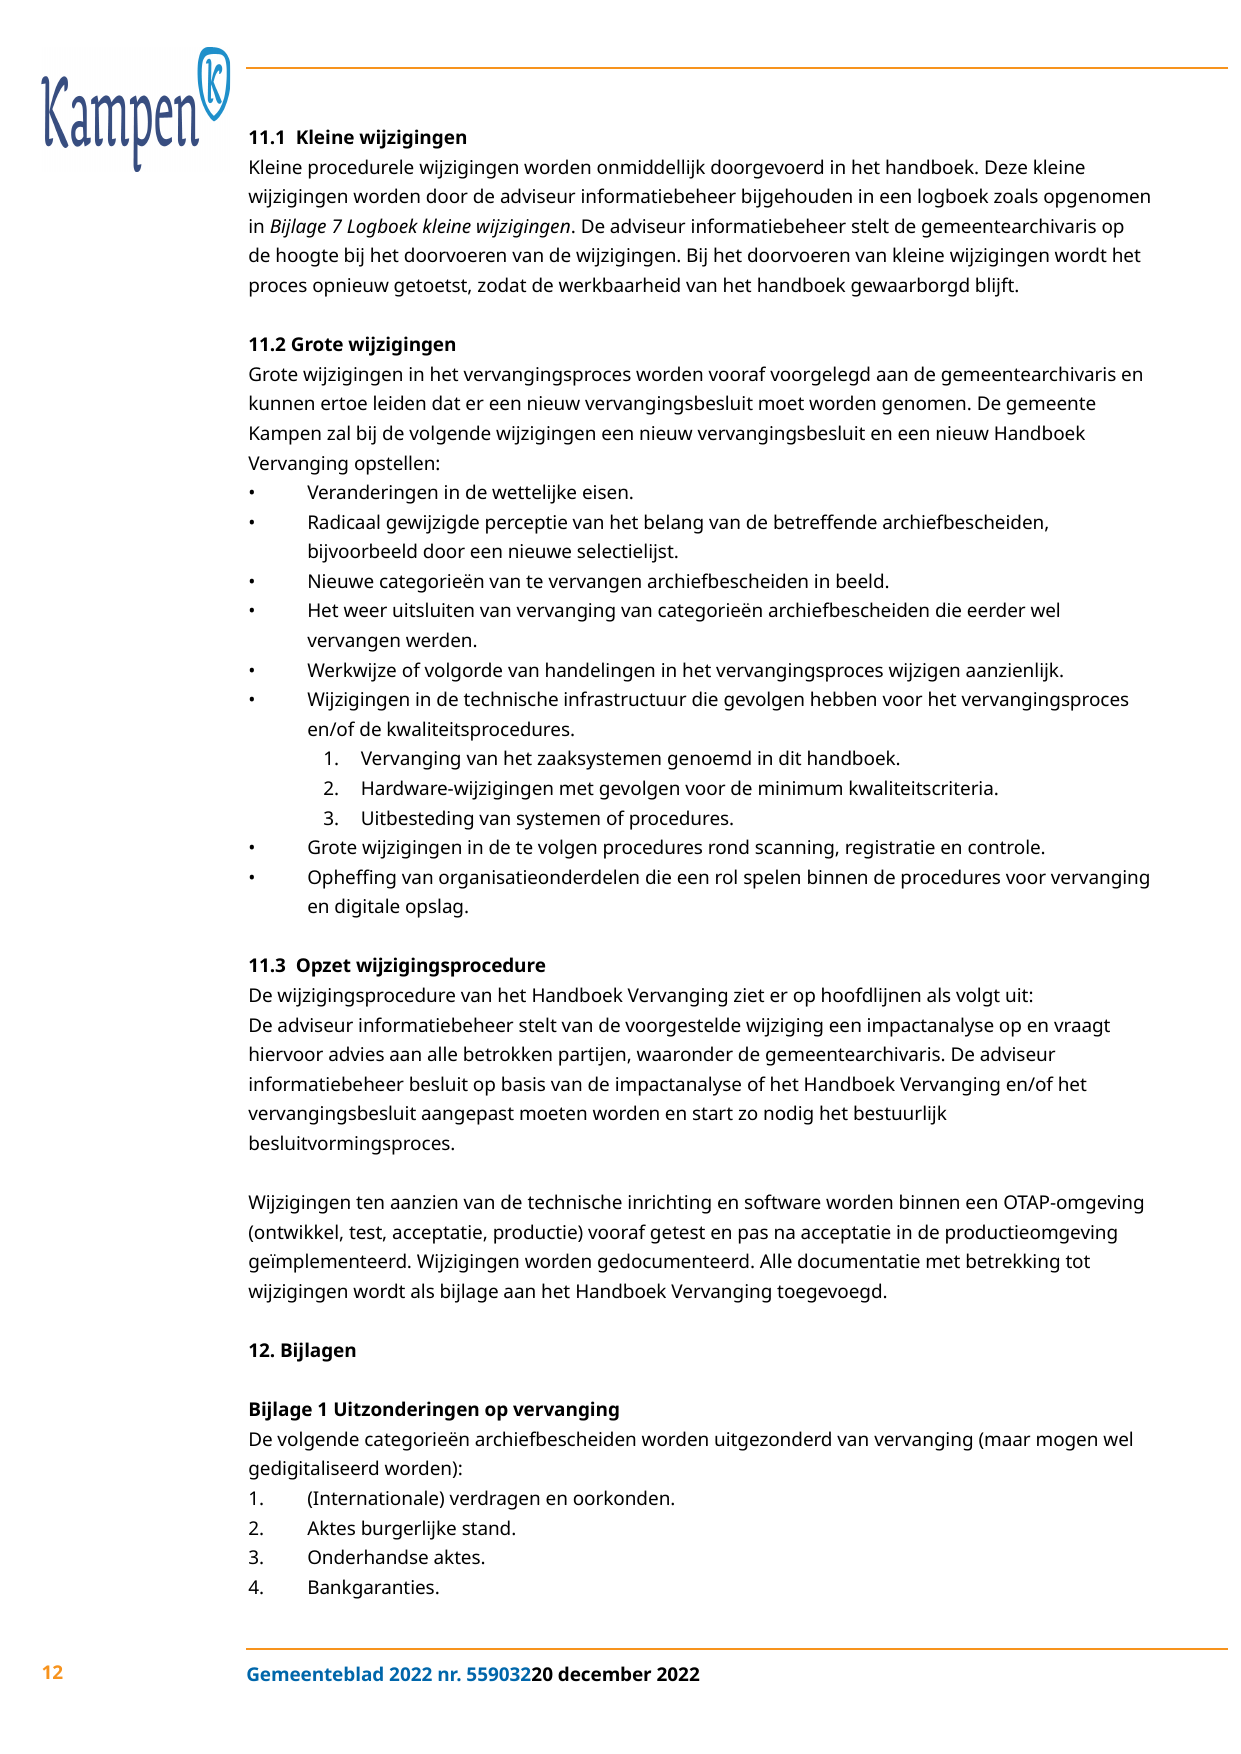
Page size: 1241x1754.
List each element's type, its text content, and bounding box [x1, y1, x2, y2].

text Grote wijzigingen in het vervangingsproces worden vooraf voorgelegd aan de gemeentearchivaris en kunnen ertoe leiden dat er een nieuw vervangingsbesluit moet worden genomen. De gemeente Kampen zal bij de volgende wijzigingen een nieuw vervangingsbesluit en een nieuw Handboek Vervanging opstellen: [248, 361, 1152, 476]
list Aktes burgerlijke stand. [248, 1515, 1152, 1541]
text 12. Bijlagen [248, 1337, 1152, 1363]
text Bijlage 1 Uitzonderingen op vervanging [248, 1396, 1152, 1422]
list Radicaal gewijzigde perceptie van het belang van de betreffende archiefbescheiden, bijvoorbeeld door een nieuwe selectielijst. [248, 509, 1152, 564]
list Het weer uitsluiten van vervanging van categorieën archiefbescheiden die eerder wel vervangen werden. [248, 598, 1152, 653]
text 11.1 Kleine wijzigingen [248, 124, 1152, 150]
list (Internationale) verdragen en oorkonden. [248, 1485, 1152, 1511]
text Wijzigingen ten aanzien van de technische inrichting en software worden binnen een OTAP-omgeving (ontwikkel, test, acceptatie, productie) vooraf getest en pas na acceptatie in de productieomgeving geïmplementeerd. Wijzigingen worden gedocumenteerd. Alle documentatie met betrekking tot wijzigingen wordt als bijlage aan het Handboek Vervanging toegevoegd. [248, 1189, 1152, 1304]
list Grote wijzigingen in de te volgen procedures rond scanning, registratie en controle. [248, 834, 1152, 860]
text De volgende categorieën archiefbescheiden worden uitgezonderd van vervanging (maar mogen wel gedigitaliseerd worden): [248, 1426, 1152, 1481]
text De wijzigingsprocedure van het Handboek Vervanging ziet er op hoofdlijnen als volgt uit: [248, 982, 1152, 1008]
text 11.3 Opzet wijzigingsprocedure [248, 953, 1152, 978]
list Werkwijze of volgorde van handelingen in het vervangingsproces wijzigen aanzienlijk. [248, 657, 1152, 683]
picture [41, 47, 231, 172]
list Onderhandse aktes. [248, 1544, 1152, 1570]
list Hardware-wijzigingen met gevolgen voor de minimum kwaliteitscriteria. [323, 775, 1152, 801]
list Wijzigingen in de technische infrastructuur die gevolgen hebben voor het vervangingsproces en/of de kwaliteitsprocedures. [248, 686, 1152, 742]
list Vervanging van het zaaksystemen genoemd in dit handboek. [323, 746, 1152, 771]
text Kleine procedurele wijzigingen worden onmiddellijk doorgevoerd in het handboek. Deze kleine wijzigingen worden door de adviseur informatiebeheer bijgehouden in een logboek zoals opgenomen in Bijlage 7 Logboek kleine wijzigingen. De adviseur informatiebeheer stelt de gemeentearchivaris op de hoogte bij het doorvoeren van de wijzigingen. Bij het doorvoeren van kleine wijzigingen wordt het proces opnieuw getoetst, zodat de werkbaarheid van het handboek gewaarborgd blijft. [248, 154, 1152, 298]
list Opheffing van organisatieonderdelen die een rol spelen binnen de procedures voor vervanging en digitale opslag. [248, 864, 1152, 919]
list Bankgaranties. [248, 1574, 1152, 1600]
list Uitbesteding van systemen of procedures. [323, 805, 1152, 831]
text 11.2 Grote wijzigingen [248, 331, 1152, 357]
list Veranderingen in de wettelijke eisen. [248, 479, 1152, 505]
text De adviseur informatiebeheer stelt van de voorgestelde wijziging een impactanalyse op en vraagt hiervoor advies aan alle betrokken partijen, waaronder de gemeentearchivaris. De adviseur informatiebeheer besluit op basis van de impactanalyse of het Handboek Vervanging en/of het vervangingsbesluit aangepast moeten worden en start zo nodig het bestuurlijk besluitvormingsproces. [248, 1012, 1152, 1156]
list Nieuwe categorieën van te vervangen archiefbescheiden in beeld. [248, 568, 1152, 594]
